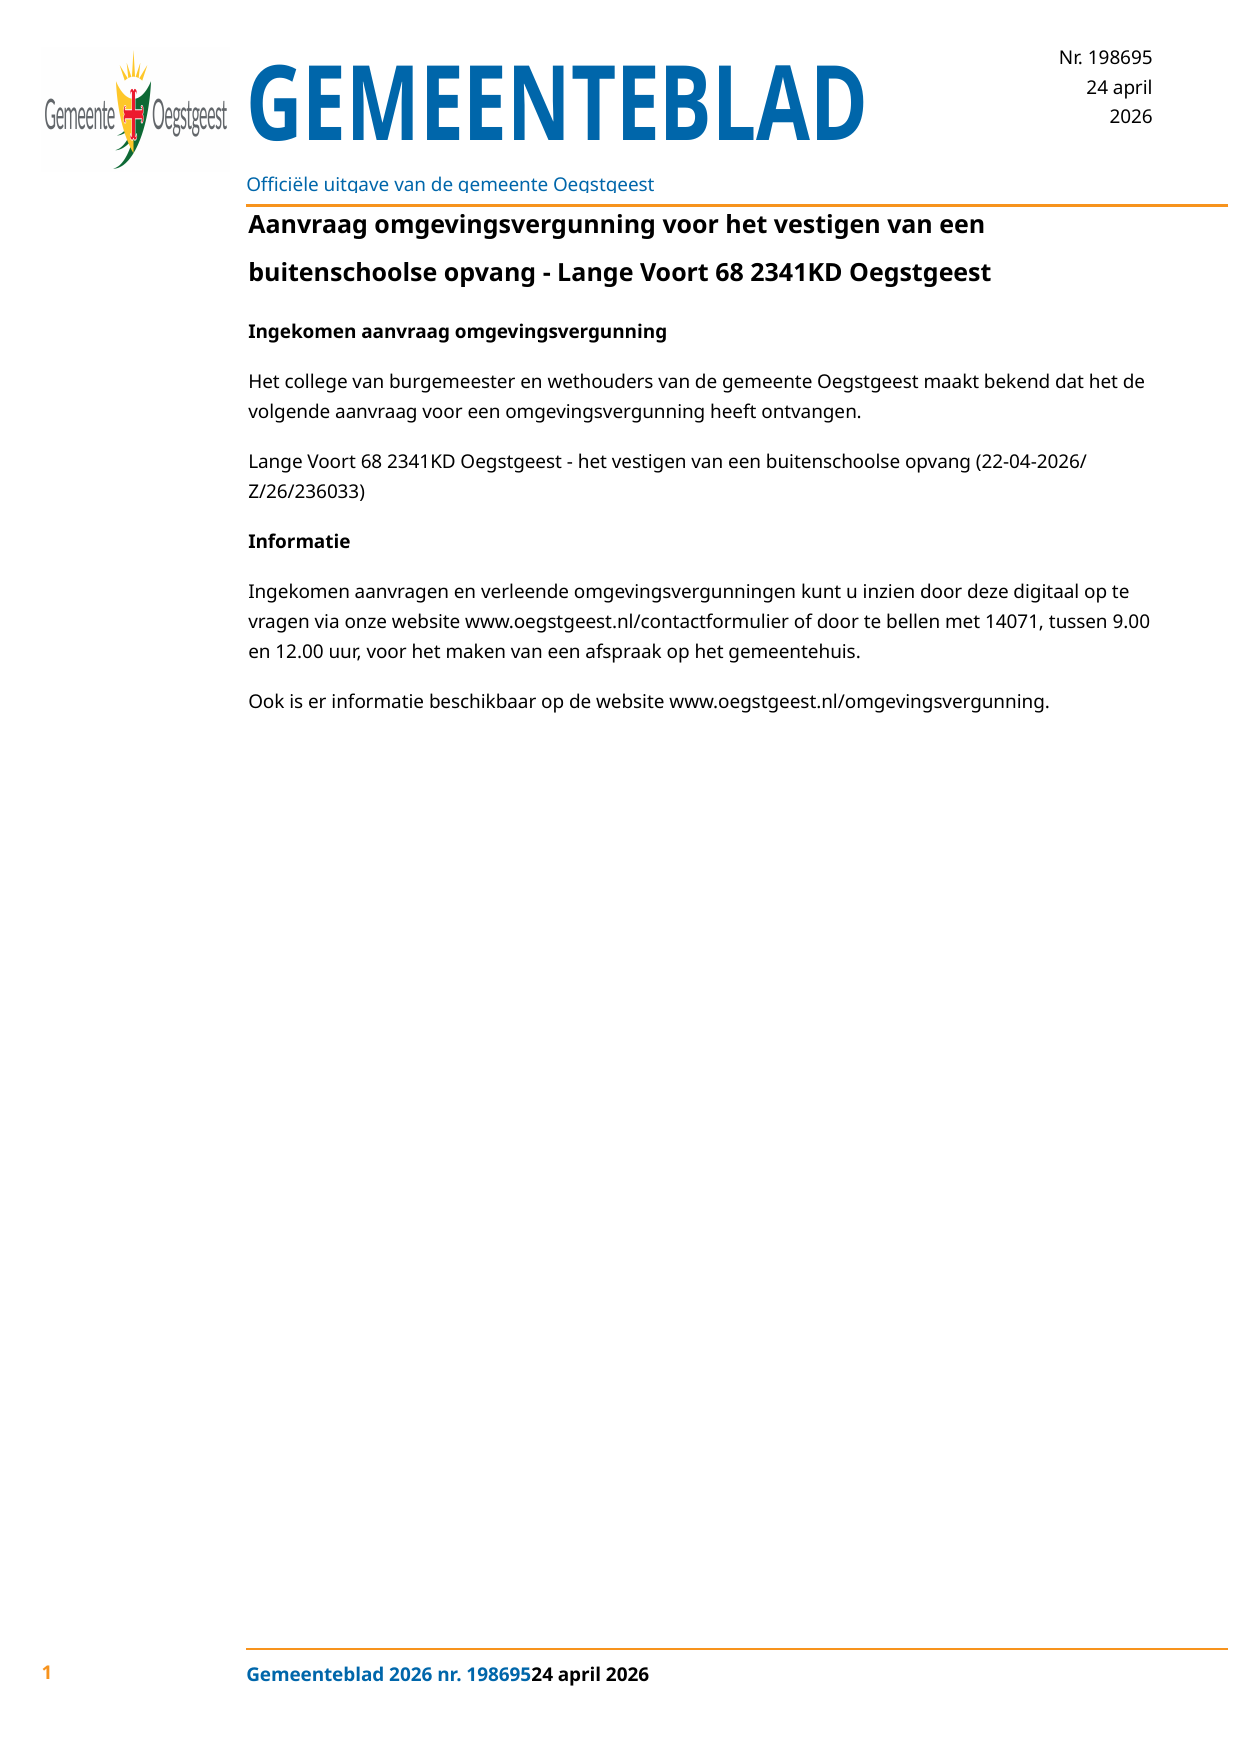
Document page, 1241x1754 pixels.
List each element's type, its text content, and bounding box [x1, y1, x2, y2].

text Lange Voort 68 2341KD Oegstgeest - het vestigen van een buitenschoolse opvang (22-04-2026/ Z/26/236033) [248, 448, 1152, 504]
text Aanvraag omgevingsvergunning voor het vestigen van een buitenschoolse opvang - Lange Voort 68 2341KD Oegstgeest [248, 207, 1152, 288]
text Ingekomen aanvragen en verleende omgevingsvergunningen kunt u inzien door deze digitaal op te vragen via onze website www.oegstgeest.nl/contactformulier of door te bellen met 14071, tussen 9.00 en 12.00 uur, voor het maken van een afspraak op het gemeentehuis. [248, 579, 1152, 664]
picture [41, 47, 231, 172]
text Informatie [248, 528, 1152, 554]
text Ook is er informatie beschikbaar op de website www.oegstgeest.nl/omgevingsvergunning. [248, 688, 1152, 714]
text Het college van burgemeester en wethouders van de gemeente Oegstgeest maakt bekend dat het de volgende aanvraag voor een omgevingsvergunning heeft ontvangen. [248, 368, 1152, 424]
text Ingekomen aanvraag omgevingsvergunning [248, 318, 1152, 344]
